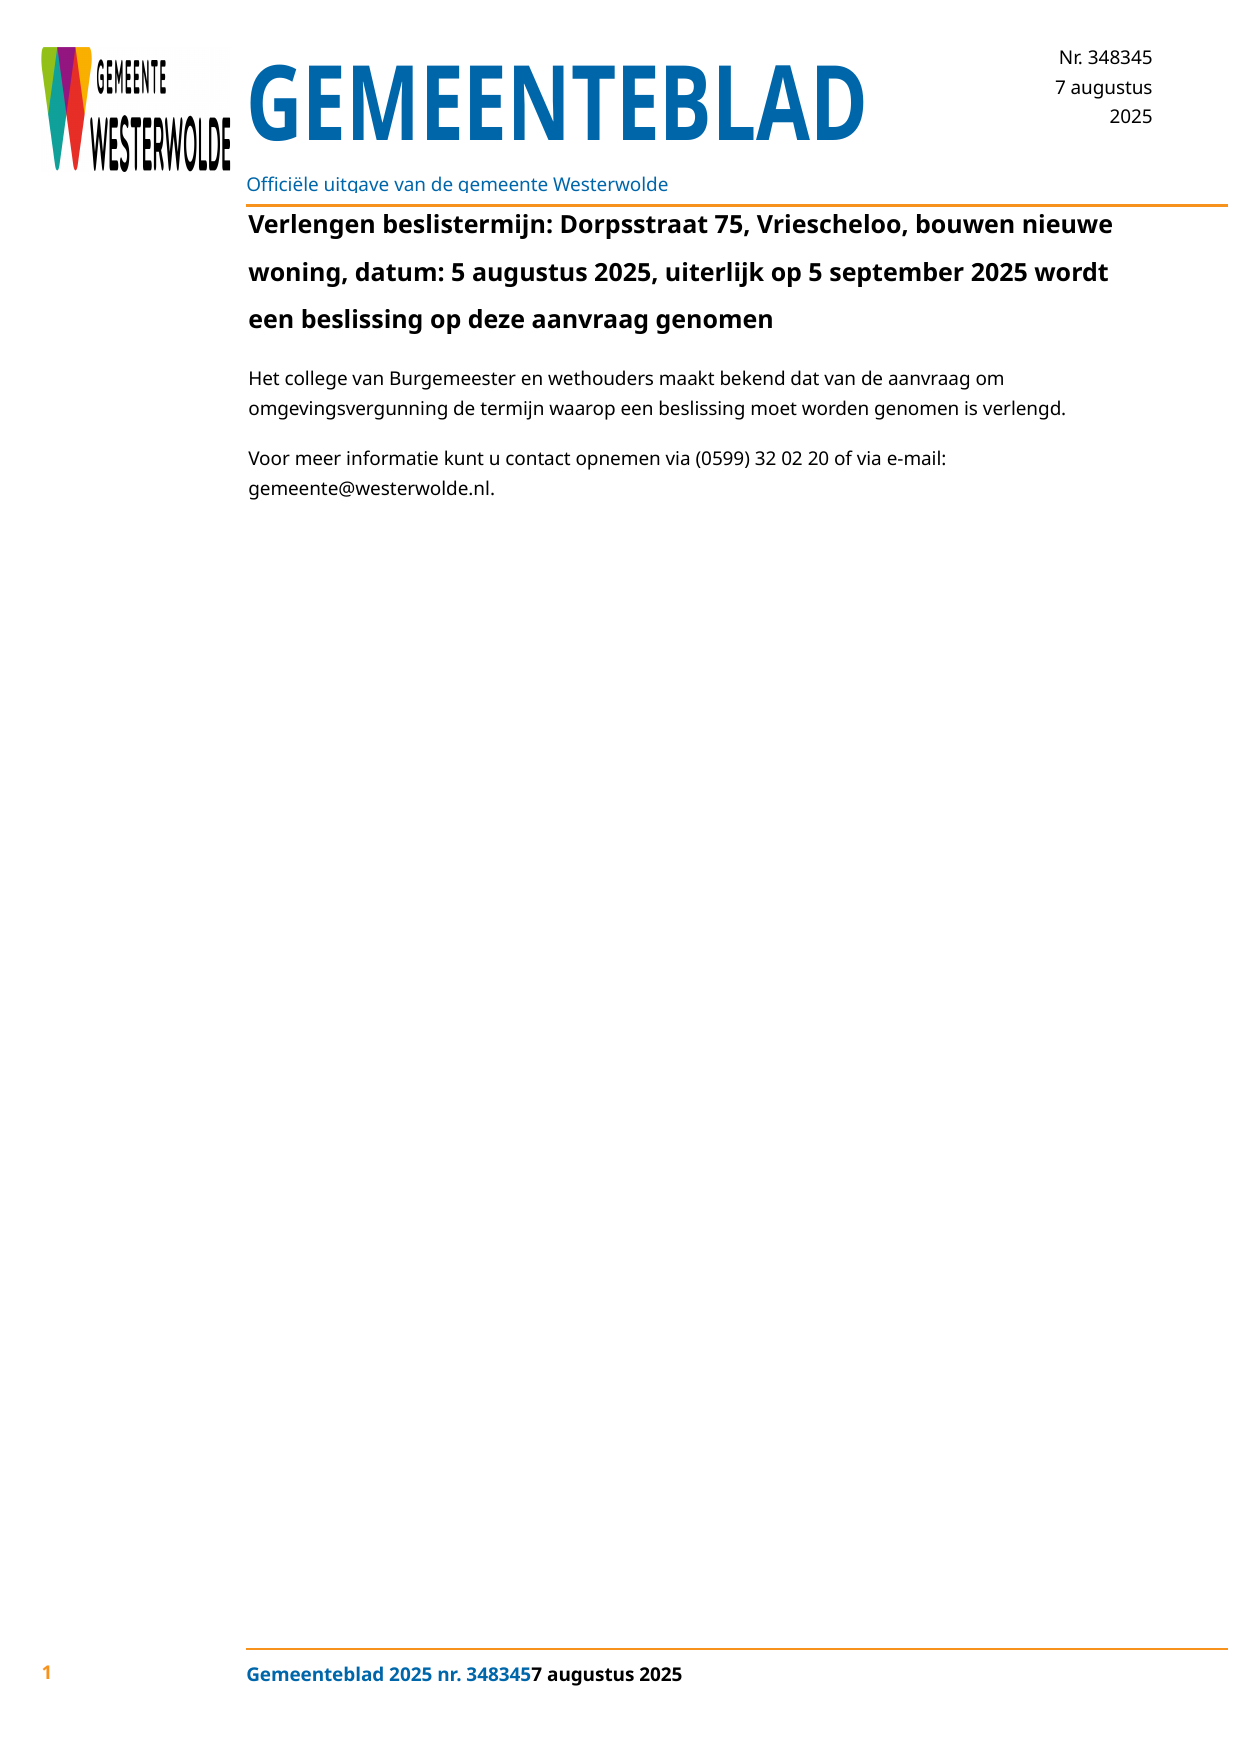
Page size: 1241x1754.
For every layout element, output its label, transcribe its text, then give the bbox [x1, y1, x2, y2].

picture [41, 47, 231, 172]
text Het college van Burgemeester en wethouders maakt bekend dat van de aanvraag om omgevingsvergunning de termijn waarop een beslissing moet worden genomen is verlengd. [248, 366, 1152, 421]
text Voor meer informatie kunt u contact opnemen via (0599) 32 02 20 of via e-mail: gemeente@westerwolde.nl. [248, 446, 1152, 501]
text Verlengen beslistermijn: Dorpsstraat 75, Vriescheloo, bouwen nieuwe woning, datum: 5 augustus 2025, uiterlijk op 5 september 2025 wordt een beslissing op deze aanvraag genomen [248, 207, 1152, 336]
